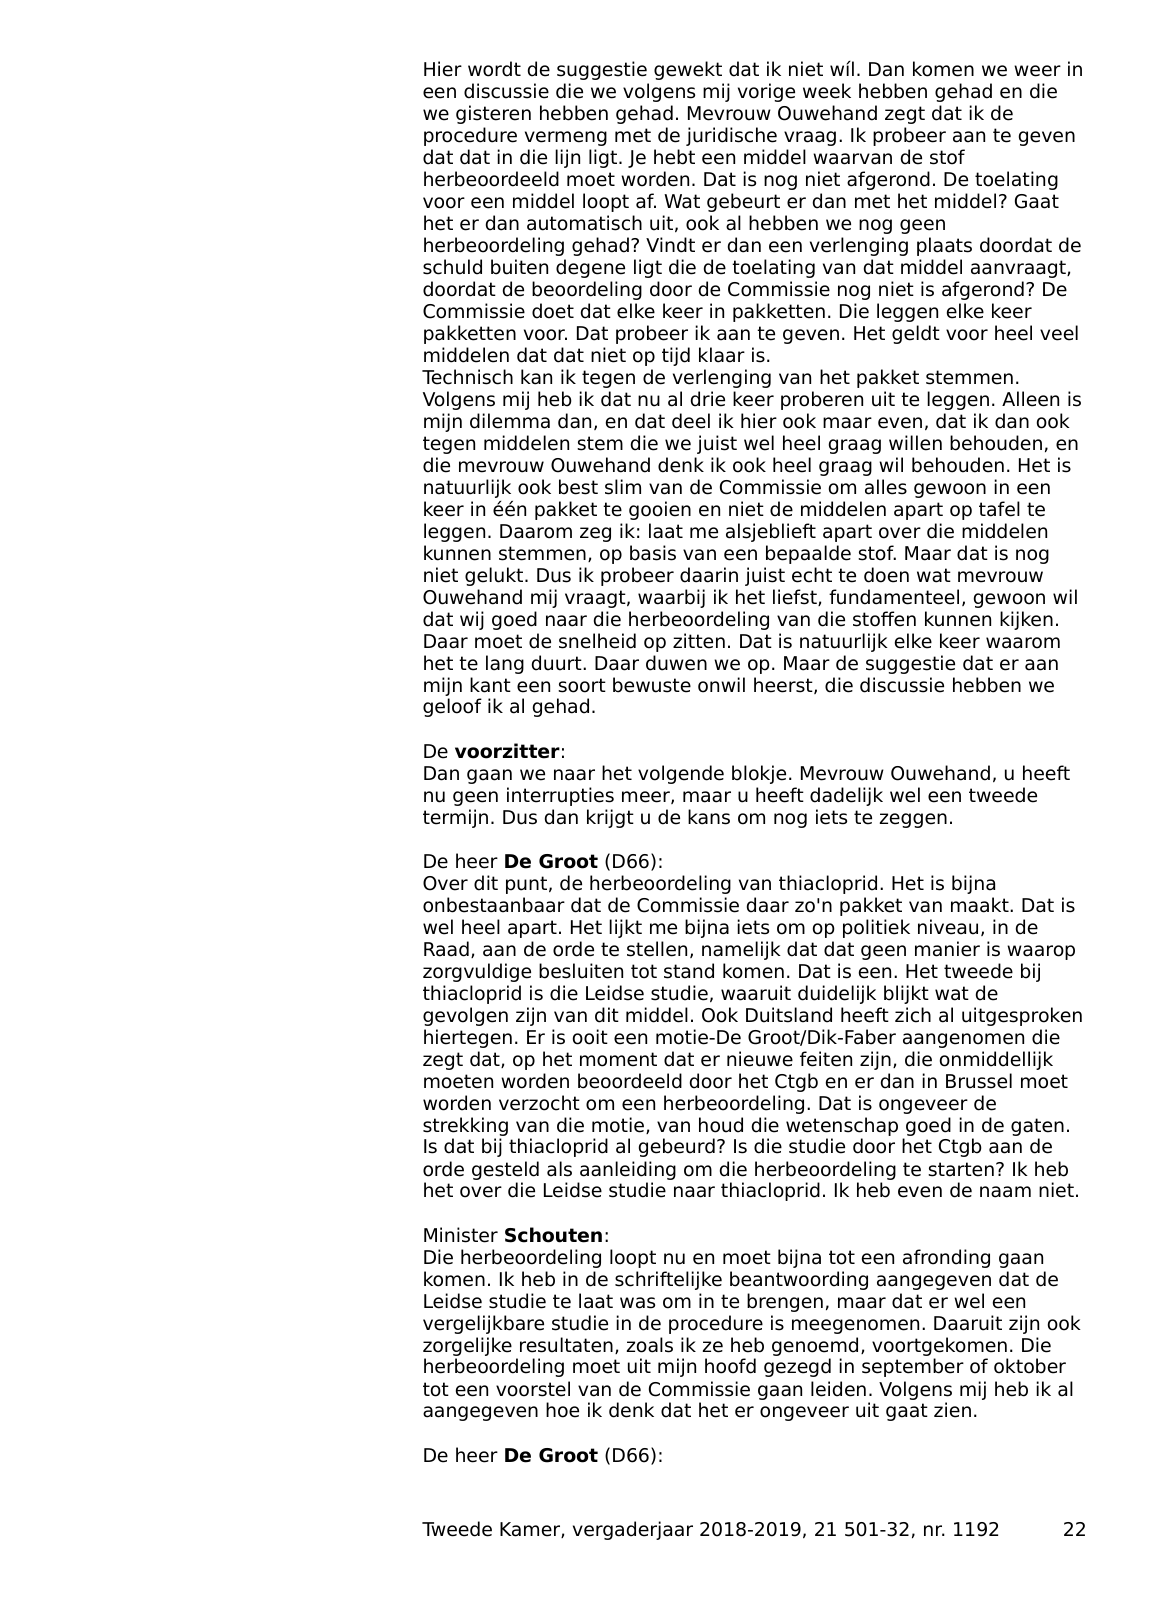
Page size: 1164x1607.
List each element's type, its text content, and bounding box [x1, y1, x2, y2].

text De voorzitter: [422, 741, 1087, 763]
text De heer De Groot (D66): [422, 851, 1087, 873]
text Hier wordt de suggestie gewekt dat ik niet wíl. Dan komen we weer in een discussie die we volgens mij vorige week hebben gehad en die we gisteren hebben gehad. Mevrouw Ouwehand zegt dat ik de procedure vermeng met de juridische vraag. Ik probeer aan te geven dat dat in die lijn ligt. Je hebt een middel waarvan de stof herbeoordeeld moet worden. Dat is nog niet afgerond. De toelating voor een middel loopt af. Wat gebeurt er dan met het middel? Gaat het er dan automatisch uit, ook al hebben we nog geen herbeoordeling gehad? Vindt er dan een verlenging plaats doordat de schuld buiten degene ligt die de toelating van dat middel aanvraagt, doordat de beoordeling door de Commissie nog niet is afgerond? De Commissie doet dat elke keer in pakketten. Die leggen elke keer pakketten voor. Dat probeer ik aan te geven. Het geldt voor heel veel middelen dat dat niet op tijd klaar is. [422, 59, 1087, 367]
text Technisch kan ik tegen de verlenging van het pakket stemmen. Volgens mij heb ik dat nu al drie keer proberen uit te leggen. Alleen is mijn dilemma dan, en dat deel ik hier ook maar even, dat ik dan ook tegen middelen stem die we juist wel heel graag willen behouden, en die mevrouw Ouwehand denk ik ook heel graag wil behouden. Het is natuurlijk ook best slim van de Commissie om alles gewoon in een keer in één pakket te gooien en niet de middelen apart op tafel te leggen. Daarom zeg ik: laat me alsjeblieft apart over die middelen kunnen stemmen, op basis van een bepaalde stof. Maar dat is nog niet gelukt. Dus ik probeer daarin juist echt te doen wat mevrouw Ouwehand mij vraagt, waarbij ik het liefst, fundamenteel, gewoon wil dat wij goed naar die herbeoordeling van die stoffen kunnen kijken. Daar moet de snelheid op zitten. Dat is natuurlijk elke keer waarom het te lang duurt. Daar duwen we op. Maar de suggestie dat er aan mijn kant een soort bewuste onwil heerst, die discussie hebben we geloof ik al gehad. [422, 367, 1087, 718]
text Die herbeoordeling loopt nu en moet bijna tot een afronding gaan komen. Ik heb in de schriftelijke beantwoording aangegeven dat de Leidse studie te laat was om in te brengen, maar dat er wel een vergelijkbare studie in de procedure is meegenomen. Daaruit zijn ook zorgelijke resultaten, zoals ik ze heb genoemd, voortgekomen. Die herbeoordeling moet uit mijn hoofd gezegd in september of oktober tot een voorstel van de Commissie gaan leiden. Volgens mij heb ik al aangegeven hoe ik denk dat het er ongeveer uit gaat zien. [422, 1247, 1087, 1422]
text Minister Schouten: [422, 1224, 1087, 1247]
text Over dit punt, de herbeoordeling van thiacloprid. Het is bijna onbestaanbaar dat de Commissie daar zo'n pakket van maakt. Dat is wel heel apart. Het lijkt me bijna iets om op politiek niveau, in de Raad, aan de orde te stellen, namelijk dat dat geen manier is waarop zorgvuldige besluiten tot stand komen. Dat is een. Het tweede bij thiacloprid is die Leidse studie, waaruit duidelijk blijkt wat de gevolgen zijn van dit middel. Ook Duitsland heeft zich al uitgesproken hiertegen. Er is ooit een motie-De Groot/Dik-Faber aangenomen die zegt dat, op het moment dat er nieuwe feiten zijn, die onmiddellijk moeten worden beoordeeld door het Ctgb en er dan in Brussel moet worden verzocht om een herbeoordeling. Dat is ongeveer de strekking van die motie, van houd die wetenschap goed in de gaten. Is dat bij thiacloprid al gebeurd? Is die studie door het Ctgb aan de orde gesteld als aanleiding om die herbeoordeling te starten? Ik heb het over die Leidse studie naar thiacloprid. Ik heb even de naam niet. [422, 873, 1087, 1202]
text De heer De Groot (D66): [422, 1444, 1087, 1467]
text Dan gaan we naar het volgende blokje. Mevrouw Ouwehand, u heeft nu geen interrupties meer, maar u heeft dadelijk wel een tweede termijn. Dus dan krijgt u de kans om nog iets te zeggen. [422, 763, 1087, 828]
